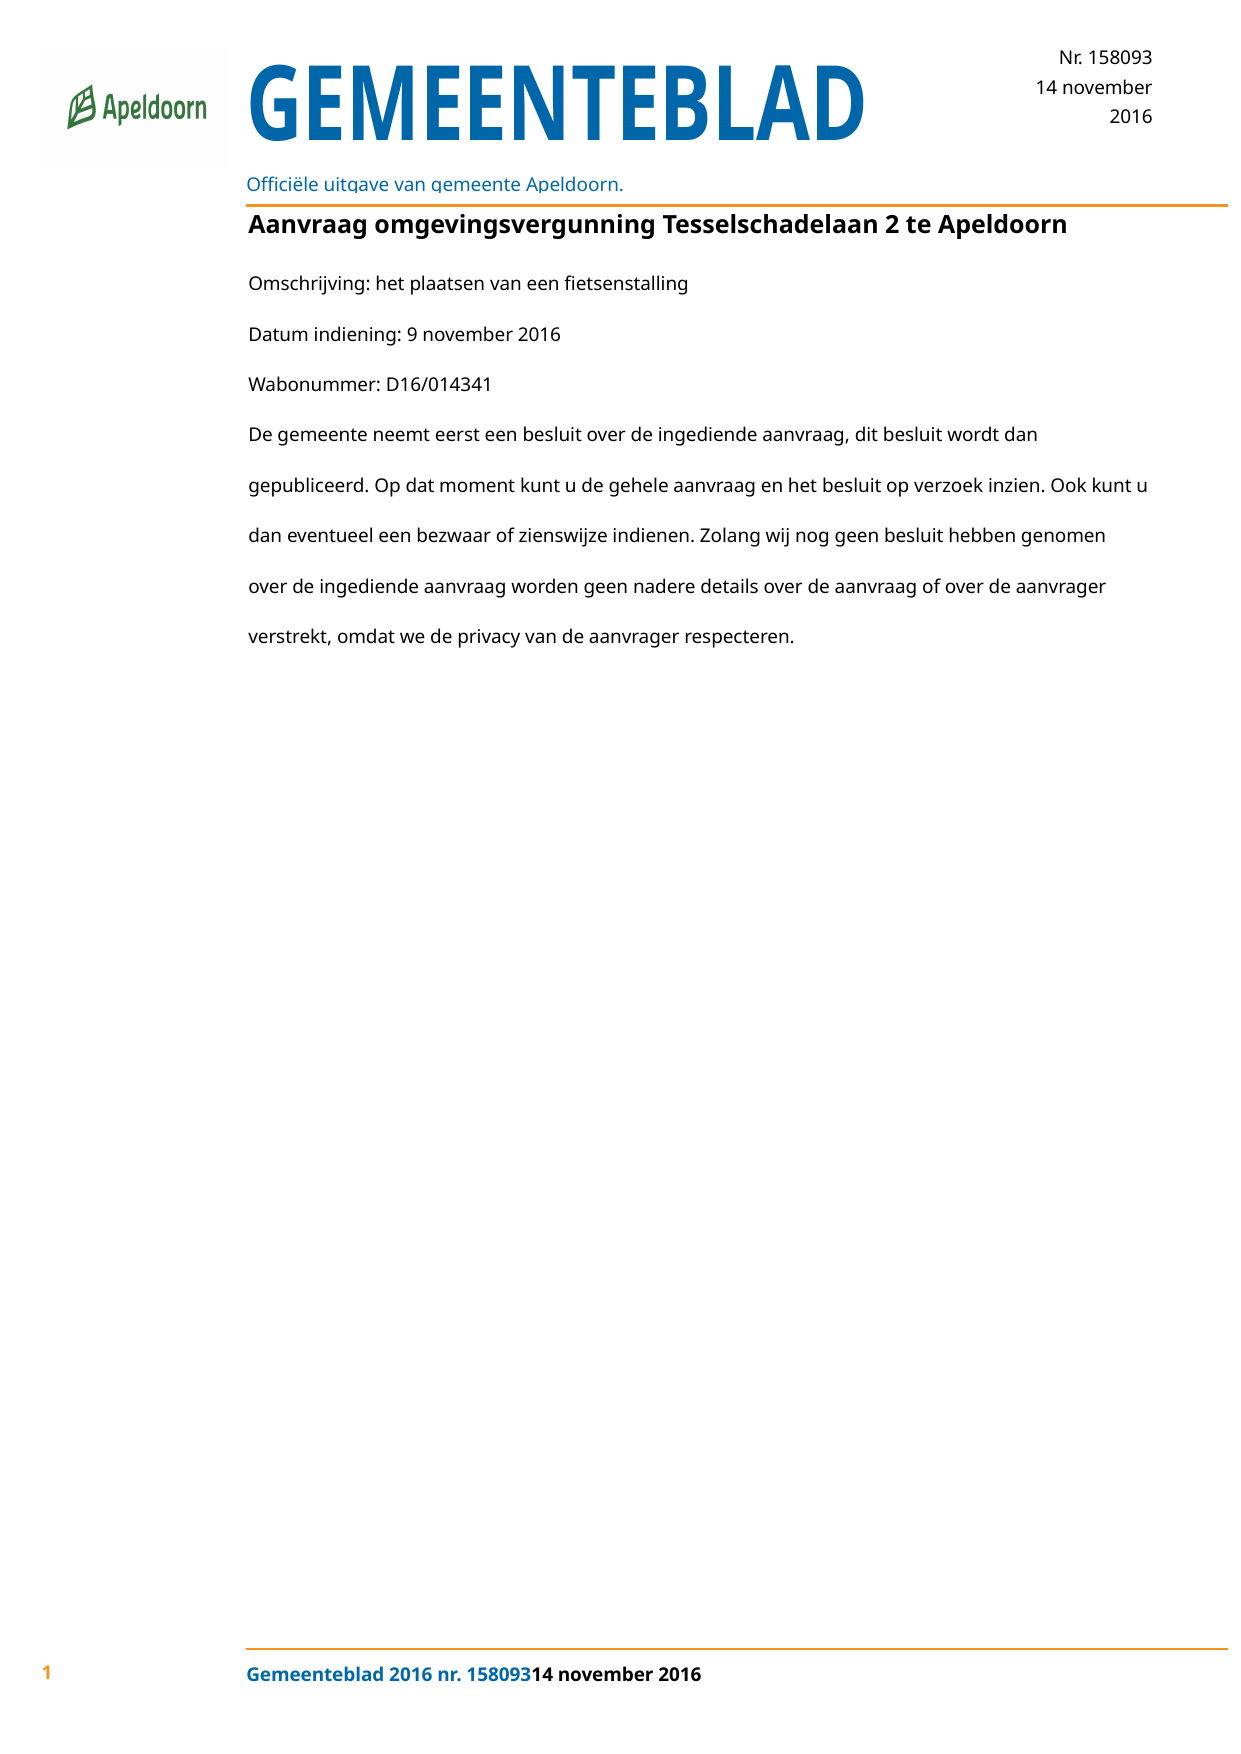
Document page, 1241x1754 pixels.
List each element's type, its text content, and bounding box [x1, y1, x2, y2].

picture [41, 47, 231, 172]
text Omschrijving: het plaatsen van een fietsenstalling [248, 270, 1152, 296]
text Wabonummer: D16/014341 [248, 371, 1152, 397]
text Datum indiening: 9 november 2016 [248, 321, 1152, 346]
text Aanvraag omgevingsvergunning Tesselschadelaan 2 te Apeldoorn [248, 207, 1152, 241]
text gepubliceerd. Op dat moment kunt u de gehele aanvraag en het besluit op verzoek inzien. Ook kunt u [248, 472, 1152, 498]
text verstrekt, omdat we de privacy van de aanvrager respecteren. [248, 623, 1152, 649]
text over de ingediende aanvraag worden geen nadere details over de aanvraag of over de aanvrager [248, 573, 1152, 598]
text De gemeente neemt eerst een besluit over de ingediende aanvraag, dit besluit wordt dan [248, 422, 1152, 447]
text dan eventueel een bezwaar of zienswijze indienen. Zolang wij nog geen besluit hebben genomen [248, 522, 1152, 548]
